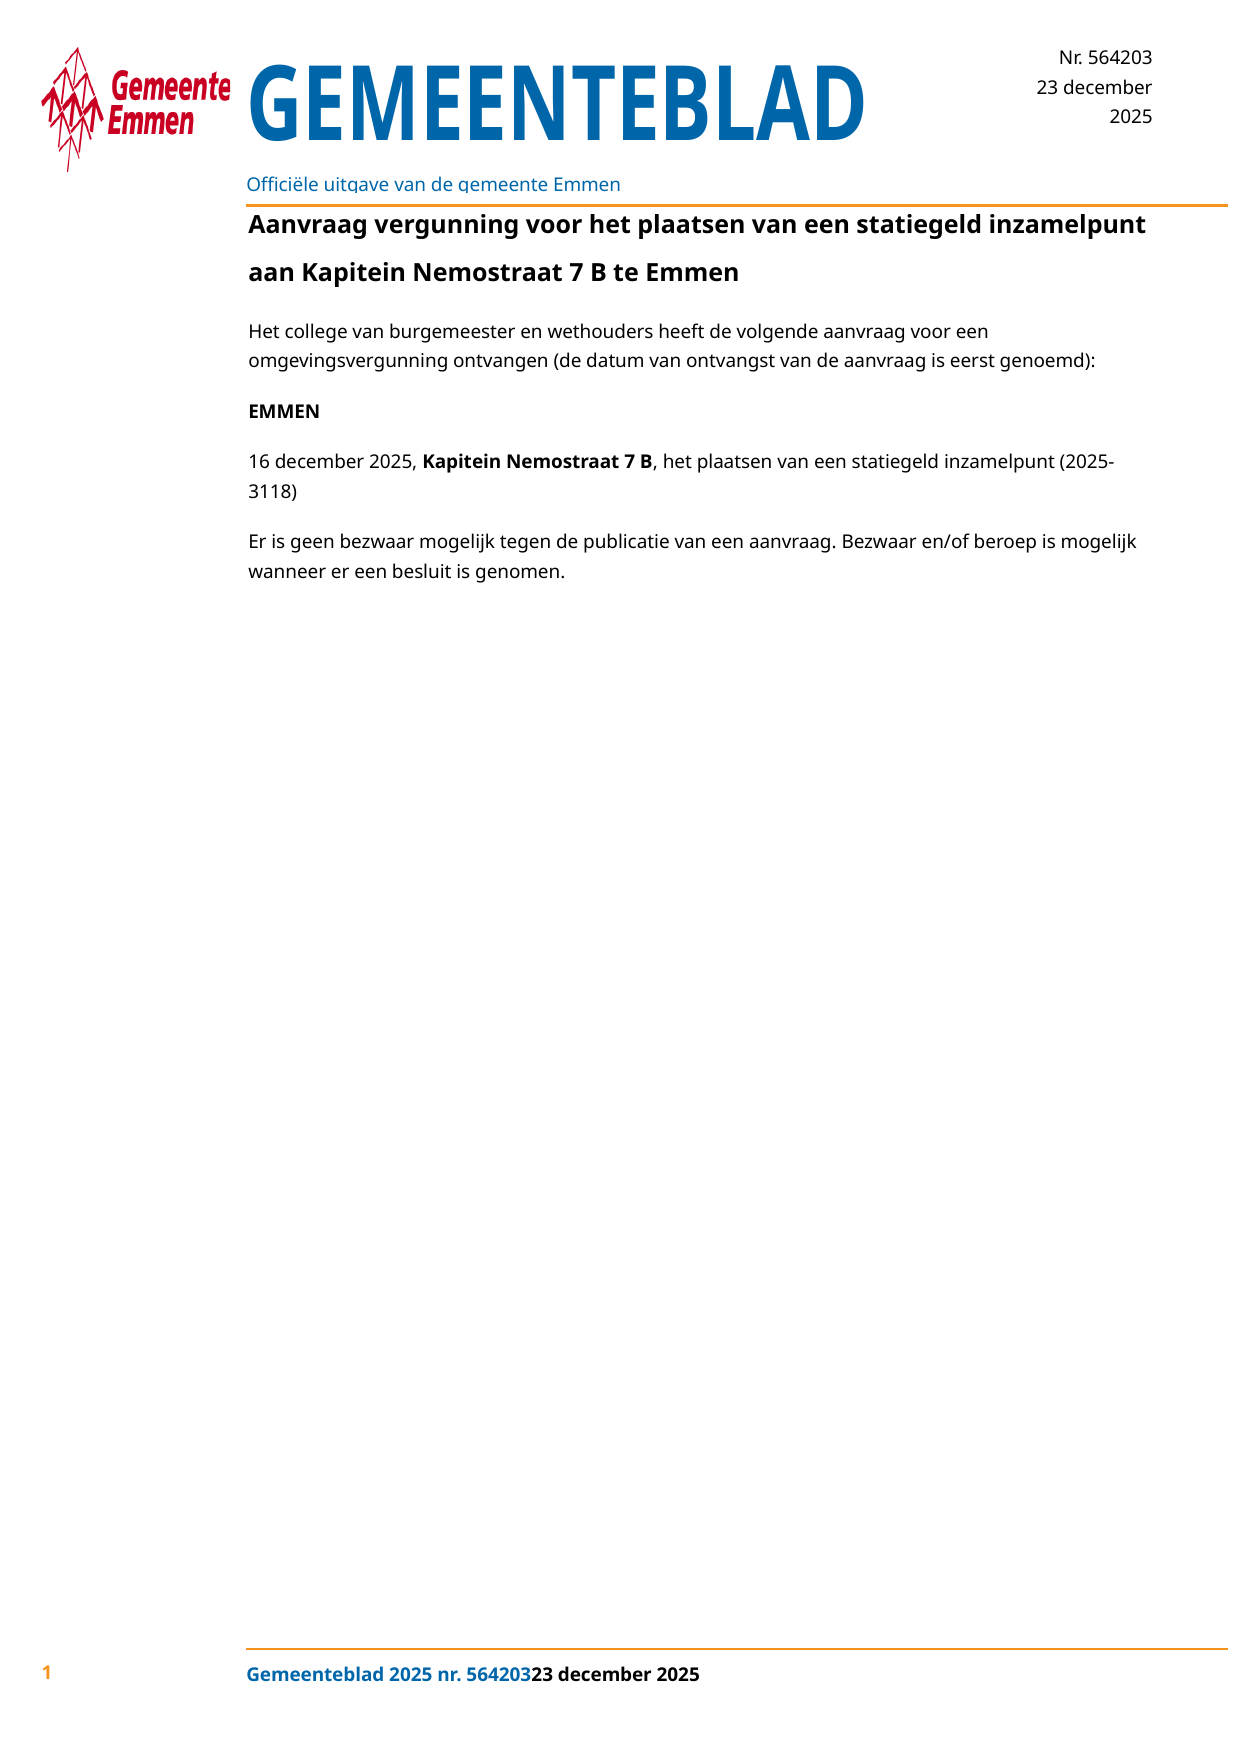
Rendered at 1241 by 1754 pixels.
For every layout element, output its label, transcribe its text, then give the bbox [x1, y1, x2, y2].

text Aanvraag vergunning voor het plaatsen van een statiegeld inzamelpunt aan Kapitein Nemostraat 7 B te Emmen [248, 207, 1152, 288]
text 16 december 2025, Kapitein Nemostraat 7 B, het plaatsen van een statiegeld inzamelpunt (2025-3118) [248, 448, 1152, 504]
text EMMEN [248, 398, 1152, 424]
text Er is geen bezwaar mogelijk tegen de publicatie van een aanvraag. Bezwaar en/of beroep is mogelijk wanneer er een besluit is genomen. [248, 528, 1152, 584]
text Het college van burgemeester en wethouders heeft de volgende aanvraag voor een omgevingsvergunning ontvangen (de datum van ontvangst van de aanvraag is eerst genoemd): [248, 318, 1152, 373]
picture [41, 47, 231, 172]
